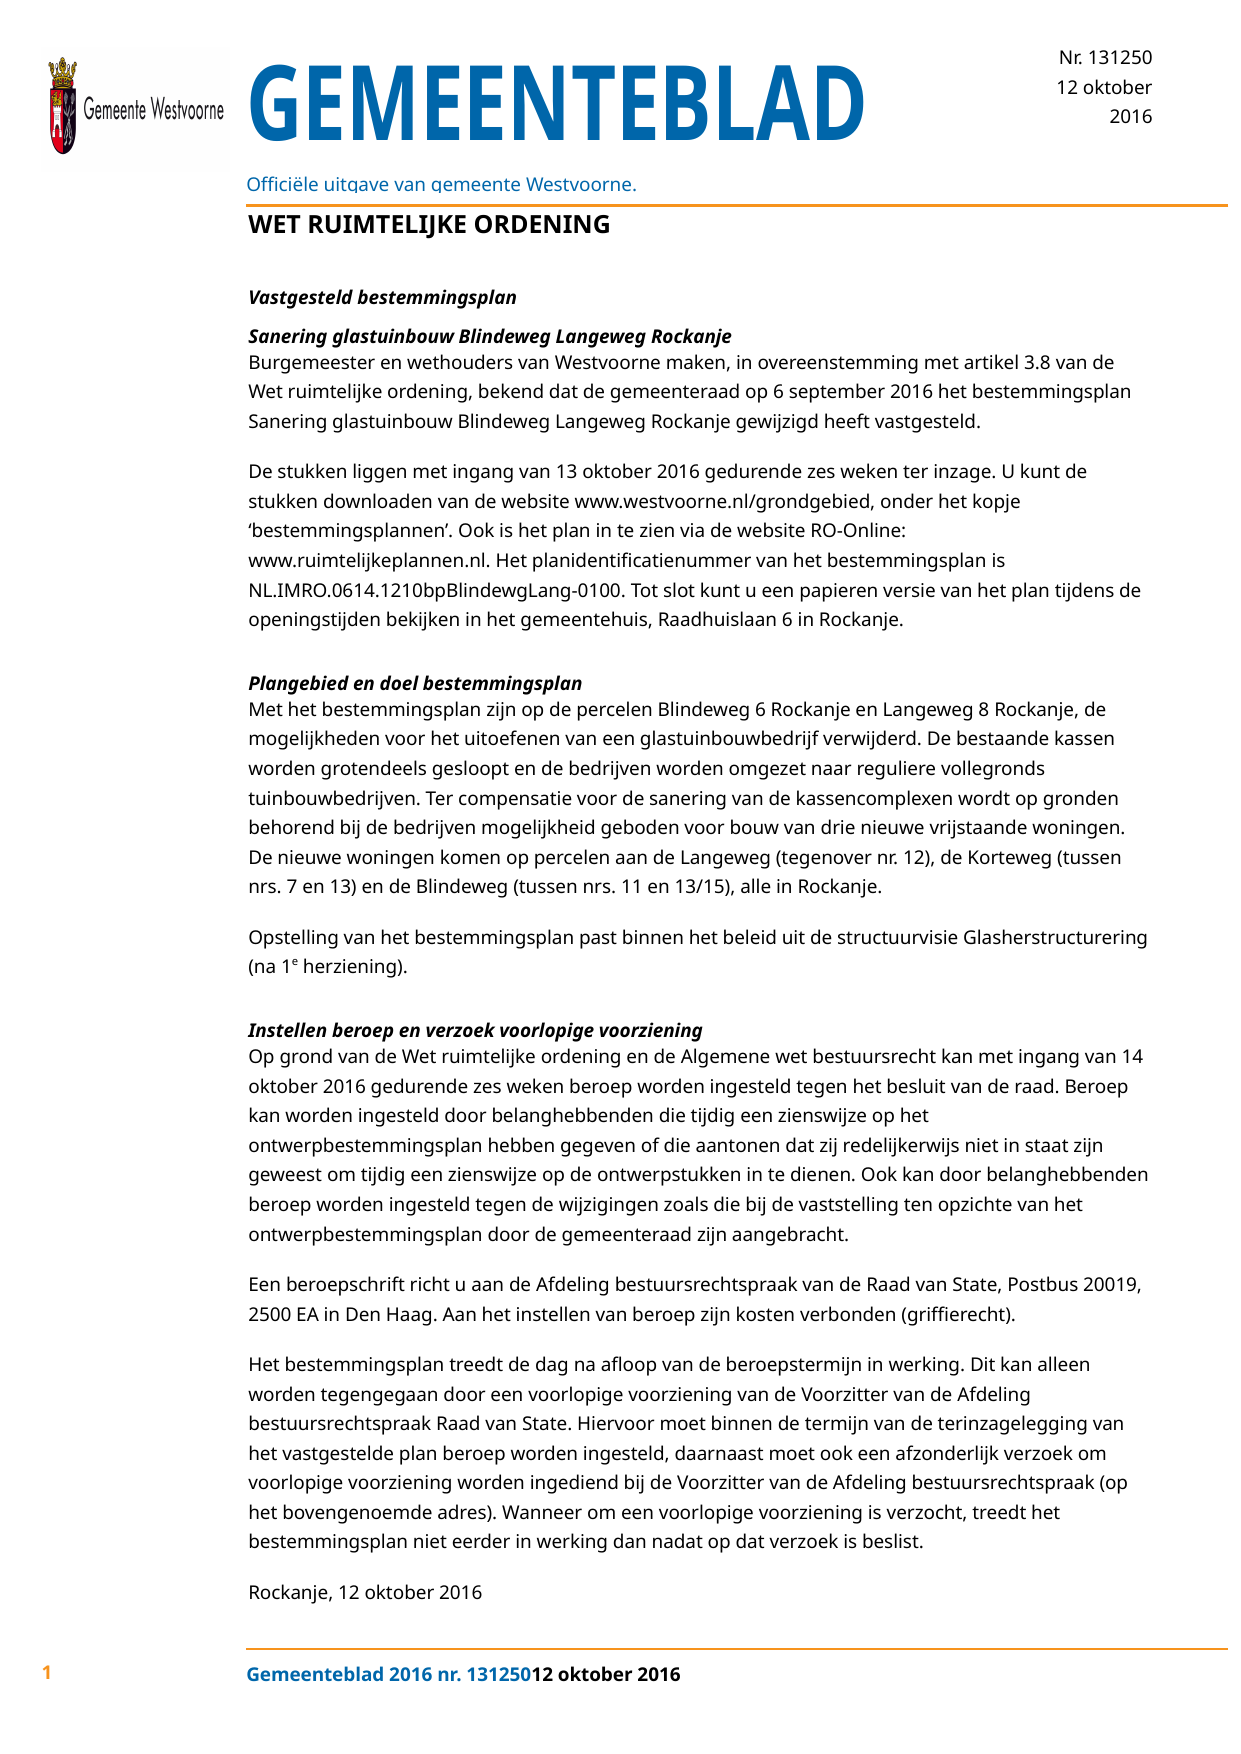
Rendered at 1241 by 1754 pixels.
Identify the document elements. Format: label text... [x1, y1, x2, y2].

text Burgemeester en wethouders van Westvoorne maken, in overeenstemming met artikel 3.8 van de Wet ruimtelijke ordening, bekend dat de gemeenteraad op 6 september 2016 het bestemmingsplan Sanering glastuinbouw Blindeweg Langeweg Rockanje gewijzigd heeft vastgesteld. [248, 349, 1152, 434]
text De stukken liggen met ingang van 13 oktober 2016 gedurende zes weken ter inzage. U kunt de stukken downloaden van de website www.westvoorne.nl/grondgebied, onder het kopje ‘bestemmingsplannen’. Ook is het plan in te zien via de website RO-Online: www.ruimtelijkeplannen.nl. Het planidentificatienummer van het bestemmingsplan is NL.IMRO.0614.1210bpBlindewgLang-0100. Tot slot kunt u een papieren versie van het plan tijdens de openingstijden bekijken in het gemeentehuis, Raadhuislaan 6 in Rockanje. [248, 458, 1152, 632]
text Met het bestemmingsplan zijn op de percelen Blindeweg 6 Rockanje en Langeweg 8 Rockanje, de mogelijkheden voor het uitoefenen van een glastuinbouwbedrijf verwijderd. De bestaande kassen worden grotendeels gesloopt en de bedrijven worden omgezet naar reguliere vollegronds tuinbouwbedrijven. Ter compensatie voor de sanering van de kassencomplexen wordt op gronden behorend bij de bedrijven mogelijkheid geboden voor bouw van drie nieuwe vrijstaande woningen. De nieuwe woningen komen op percelen aan de Langeweg (tegenover nr. 12), de Korteweg (tussen nrs. 7 en 13) en de Blindeweg (tussen nrs. 11 en 13/15), alle in Rockanje. [248, 696, 1152, 899]
text Rockanje, 12 oktober 2016 [248, 1579, 1152, 1605]
text WET RUIMTELIJKE ORDENING [248, 207, 1152, 241]
text Plangebied en doel bestemmingsplan [248, 670, 1152, 696]
text Een beroepschrift richt u aan de Afdeling bestuursrechtspraak van de Raad van State, Postbus 20019, 2500 EA in Den Haag. Aan het instellen van beroep zijn kosten verbonden (griffierecht). [248, 1271, 1152, 1326]
text Op grond van de Wet ruimtelijke ordening en de Algemene wet bestuursrecht kan met ingang van 14 oktober 2016 gedurende zes weken beroep worden ingesteld tegen het besluit van de raad. Beroep kan worden ingesteld door belanghebbenden die tijdig een zienswijze op het ontwerpbestemmingsplan hebben gegeven of die aantonen dat zij redelijkerwijs niet in staat zijn geweest om tijdig een zienswijze op de ontwerpstukken in te dienen. Ook kan door belanghebbenden beroep worden ingesteld tegen de wijzigingen zoals die bij de vaststelling ten opzichte van het ontwerpbestemmingsplan door de gemeenteraad zijn aangebracht. [248, 1043, 1152, 1246]
text Vastgesteld bestemmingsplan [248, 284, 1152, 309]
text Het bestemmingsplan treedt de dag na afloop van de beroepstermijn in werking. Dit kan alleen worden tegengegaan door een voorlopige voorziening van de Voorzitter van de Afdeling bestuursrechtspraak Raad van State. Hiervoor moet binnen de termijn van de terinzagelegging van het vastgestelde plan beroep worden ingesteld, daarnaast moet ook een afzonderlijk verzoek om voorlopige voorziening worden ingediend bij de Voorzitter van de Afdeling bestuursrechtspraak (op het bovengenoemde adres). Wanneer om een voorlopige voorziening is verzocht, treedt het bestemmingsplan niet eerder in werking dan nadat op dat verzoek is beslist. [248, 1351, 1152, 1554]
picture [41, 47, 231, 172]
text Opstelling van het bestemmingsplan past binnen het beleid uit de structuurvisie Glasherstructurering (na 1e herziening). [248, 924, 1152, 979]
text Sanering glastuinbouw Blindeweg Langeweg Rockanje [248, 323, 1152, 349]
text Instellen beroep en verzoek voorlopige voorziening [248, 1017, 1152, 1043]
